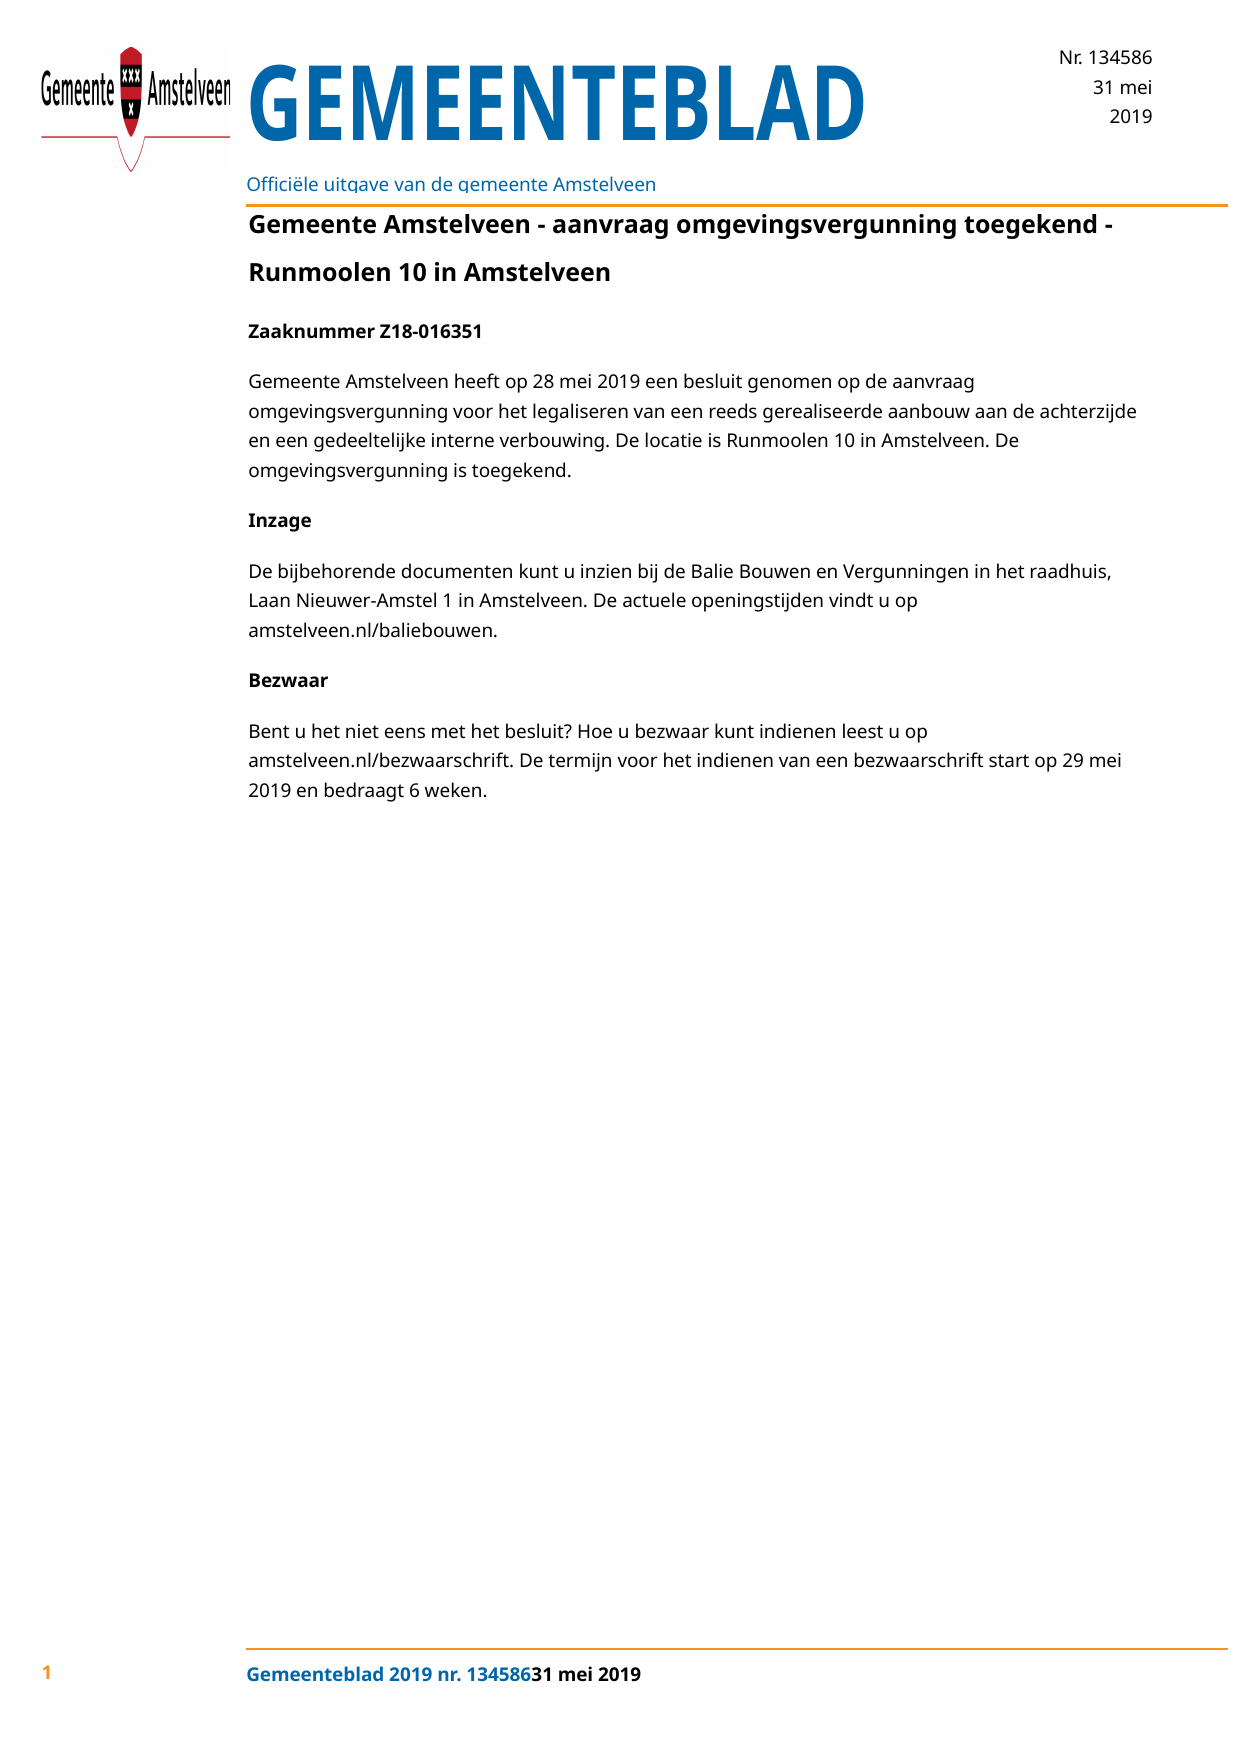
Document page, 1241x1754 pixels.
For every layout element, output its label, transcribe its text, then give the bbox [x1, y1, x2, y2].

text Bent u het niet eens met het besluit? Hoe u bezwaar kunt indienen leest u op amstelveen.nl/bezwaarschrift. De termijn voor het indienen van een bezwaarschrift start op 29 mei 2019 en bedraagt 6 weken. [248, 718, 1152, 803]
text Bezwaar [248, 667, 1152, 693]
picture [41, 47, 231, 172]
text Zaaknummer Z18-016351 [248, 318, 1152, 344]
text Gemeente Amstelveen - aanvraag omgevingsvergunning toegekend - Runmoolen 10 in Amstelveen [248, 207, 1152, 288]
text Gemeente Amstelveen heeft op 28 mei 2019 een besluit genomen op de aanvraag omgevingsvergunning voor het legaliseren van een reeds gerealiseerde aanbouw aan de achterzijde en een gedeeltelijke interne verbouwing. De locatie is Runmoolen 10 in Amstelveen. De omgevingsvergunning is toegekend. [248, 368, 1152, 483]
text De bijbehorende documenten kunt u inzien bij de Balie Bouwen en Vergunningen in het raadhuis, Laan Nieuwer-Amstel 1 in Amstelveen. De actuele openingstijden vindt u op amstelveen.nl/baliebouwen. [248, 558, 1152, 643]
text Inzage [248, 507, 1152, 533]
